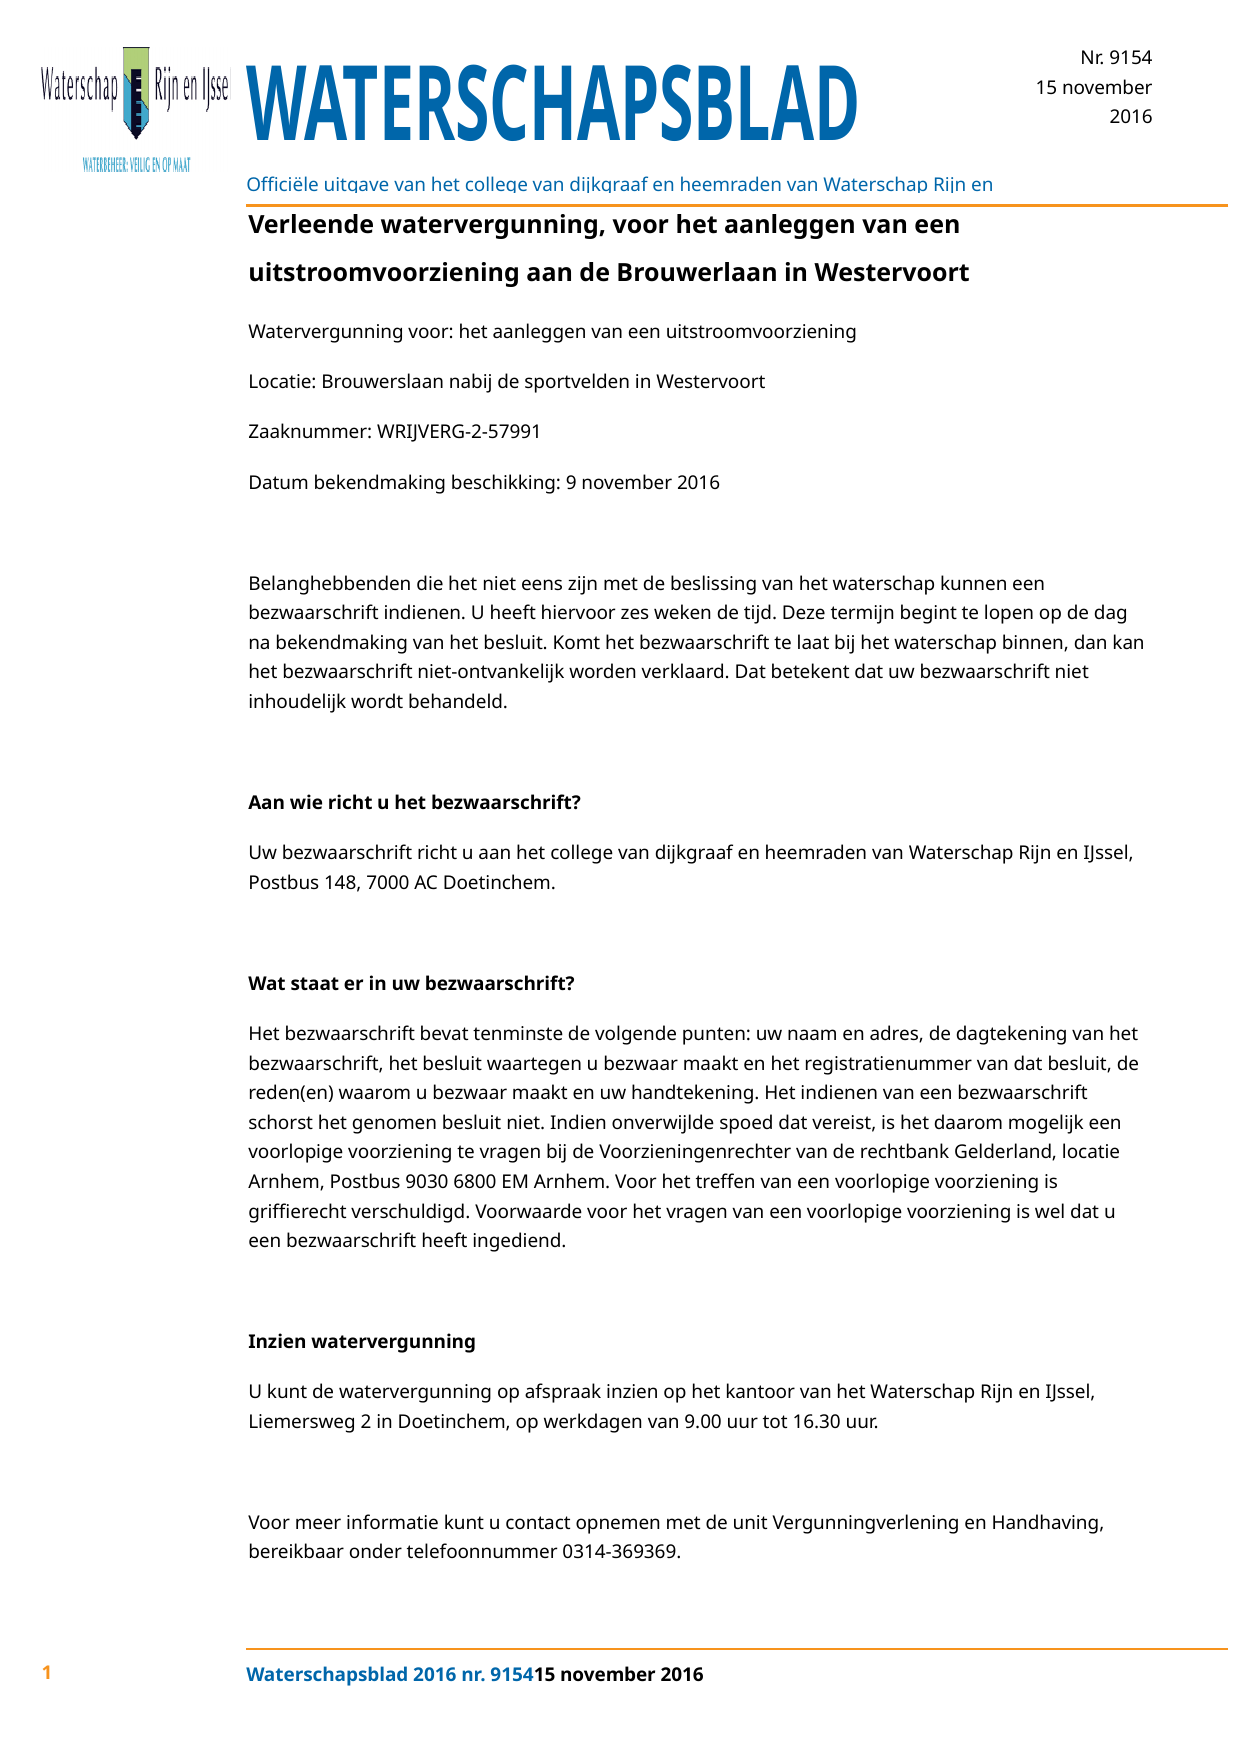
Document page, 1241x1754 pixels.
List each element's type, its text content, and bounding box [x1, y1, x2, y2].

picture [41, 47, 231, 172]
text Het bezwaarschrift bevat tenminste de volgende punten: uw naam en adres, de dagtekening van het bezwaarschrift, het besluit waartegen u bezwaar maakt en het registratienummer van dat besluit, de reden(en) waarom u bezwaar maakt en uw handtekening. Het indienen van een bezwaarschrift schorst het genomen besluit niet. Indien onverwijlde spoed dat vereist, is het daarom mogelijk een voorlopige voorziening te vragen bij de Voorzieningenrechter van de rechtbank Gelderland, locatie Arnhem, Postbus 9030 6800 EM Arnhem. Voor het treffen van een voorlopige voorziening is griffierecht verschuldigd. Voorwaarde voor het vragen van een voorlopige voorziening is wel dat u een bezwaarschrift heeft ingediend. [248, 1020, 1152, 1253]
text Uw bezwaarschrift richt u aan het college van dijkgraaf en heemraden van Waterschap Rijn en IJssel, Postbus 148, 7000 AC Doetinchem. [248, 839, 1152, 895]
text Zaaknummer: WRIJVERG-2-57991 [248, 419, 1152, 444]
text Voor meer informatie kunt u contact opnemen met de unit Vergunningverlening en Handhaving, bereikbaar onder telefoonnummer 0314-369369. [248, 1509, 1152, 1564]
text Aan wie richt u het bezwaarschrift? [248, 789, 1152, 815]
text Belanghebbenden die het niet eens zijn met de beslissing van het waterschap kunnen een bezwaarschrift indienen. U heeft hiervoor zes weken de tijd. Deze termijn begint te lopen op de dag na bekendmaking van het besluit. Komt het bezwaarschrift te laat bij het waterschap binnen, dan kan het bezwaarschrift niet-ontvankelijk worden verklaard. Dat betekent dat uw bezwaarschrift niet inhoudelijk wordt behandeld. [248, 570, 1152, 714]
text Inzien watervergunning [248, 1328, 1152, 1354]
text U kunt de watervergunning op afspraak inzien op het kantoor van het Waterschap Rijn en IJssel, Liemersweg 2 in Doetinchem, op werkdagen van 9.00 uur tot 16.30 uur. [248, 1379, 1152, 1434]
text Locatie: Brouwerslaan nabij de sportvelden in Westervoort [248, 368, 1152, 394]
text Watervergunning voor: het aanleggen van een uitstroomvoorziening [248, 318, 1152, 344]
text Datum bekendmaking beschikking: 9 november 2016 [248, 469, 1152, 495]
text Wat staat er in uw bezwaarschrift? [248, 970, 1152, 996]
text Verleende watervergunning, voor het aanleggen van een uitstroomvoorziening aan de Brouwerlaan in Westervoort [248, 207, 1152, 288]
